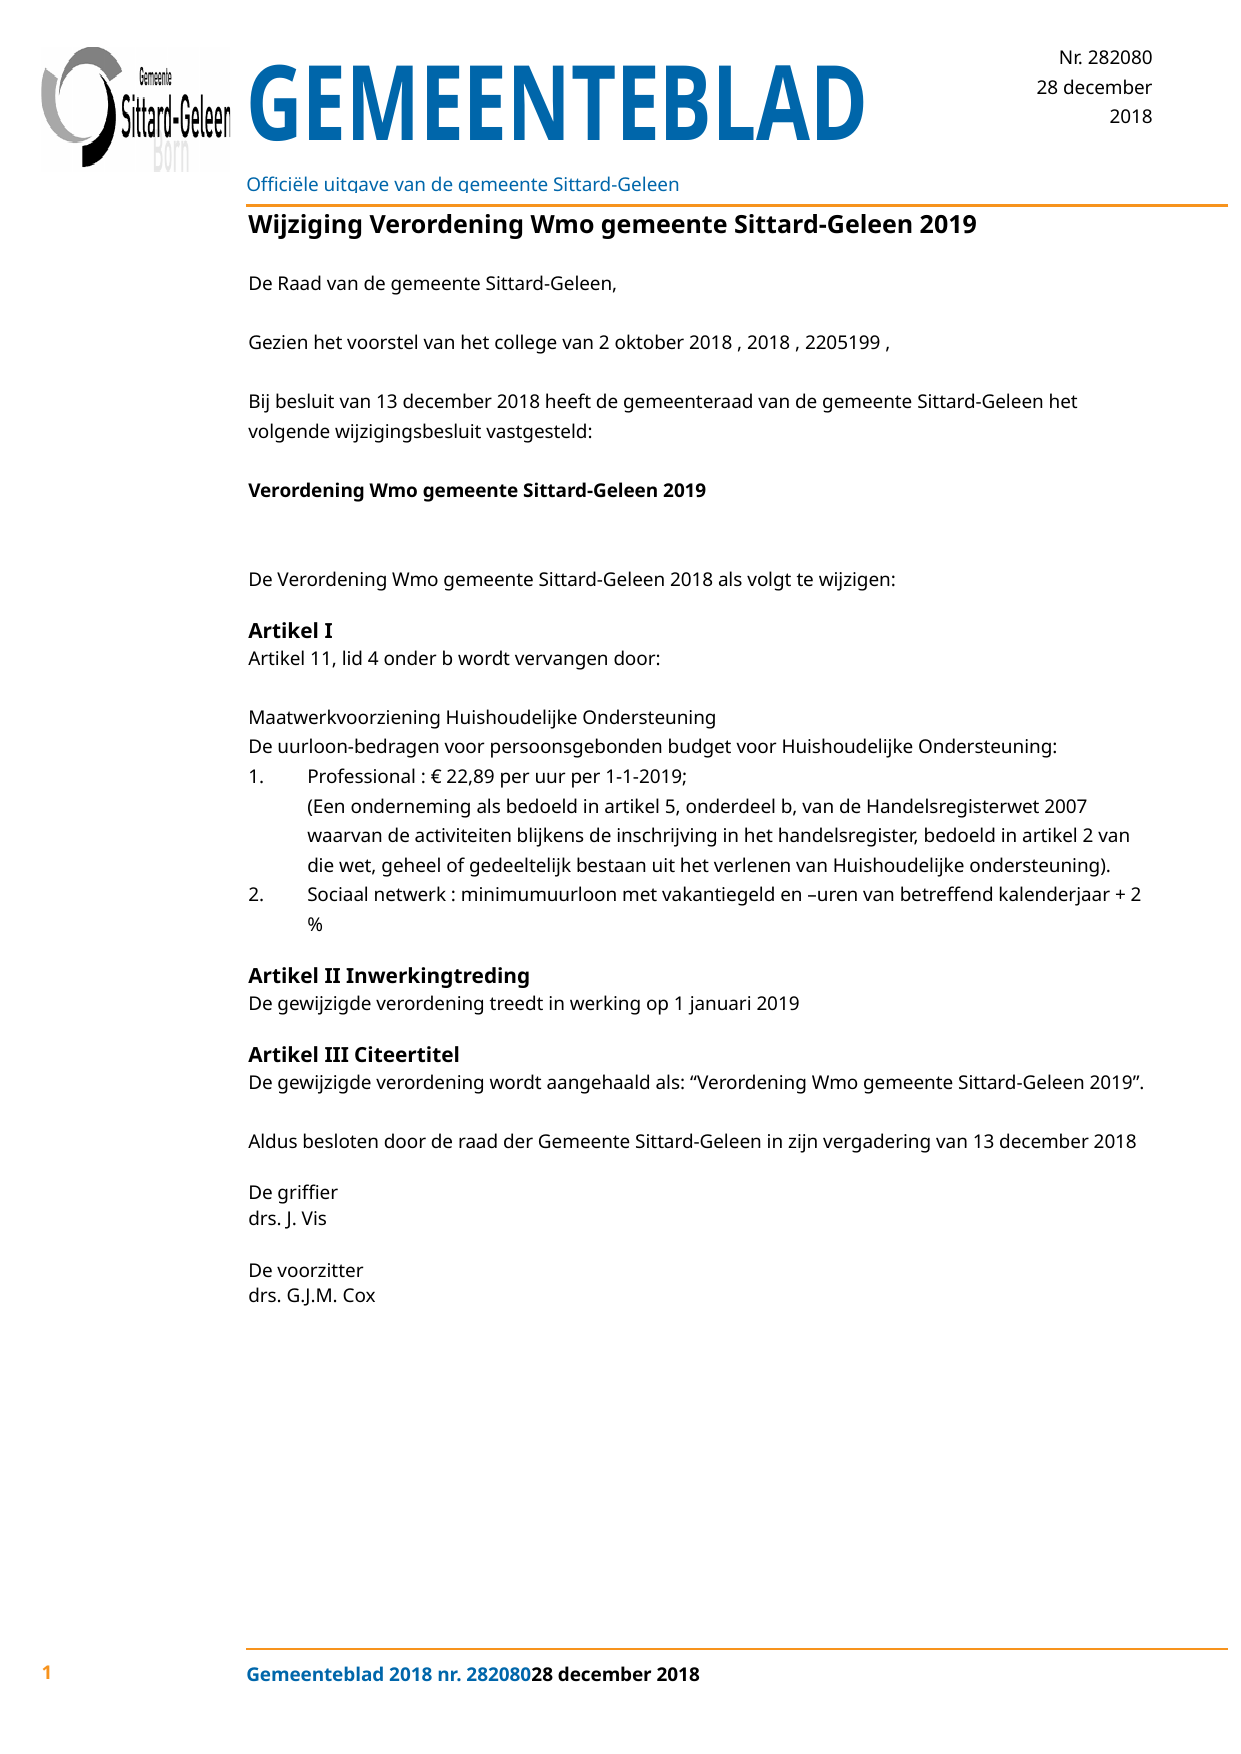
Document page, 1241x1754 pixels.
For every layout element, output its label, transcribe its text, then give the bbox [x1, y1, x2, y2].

text Artikel I [248, 617, 1152, 645]
text drs. G.J.M. Cox [248, 1282, 1152, 1308]
text De uurloon-bedragen voor persoonsgebonden budget voor Huishoudelijke Ondersteuning: [248, 734, 1152, 759]
text Verordening Wmo gemeente Sittard-Geleen 2019 [248, 477, 1152, 503]
text Aldus besloten door de raad der Gemeente Sittard-Geleen in zijn vergadering van 13 december 2018 [248, 1128, 1152, 1154]
list Professional : € 22,89 per uur per 1-1-2019; [248, 763, 1152, 789]
text Bij besluit van 13 december 2018 heeft de gemeenteraad van de gemeente Sittard-Geleen het volgende wijzigingsbesluit vastgesteld: [248, 389, 1152, 444]
text De voorzitter [248, 1257, 1152, 1282]
list Sociaal netwerk : minimumuurloon met vakantiegeld en –uren van betreffend kalenderjaar + 2 % [248, 882, 1152, 937]
text Artikel 11, lid 4 onder b wordt vervangen door: [248, 645, 1152, 671]
text De gewijzigde verordening wordt aangehaald als: “Verordening Wmo gemeente Sittard-Geleen 2019”. [248, 1069, 1152, 1095]
text De gewijzigde verordening treedt in werking op 1 januari 2019 [248, 990, 1152, 1016]
list (Een onderneming als bedoeld in artikel 5, onderdeel b, van de Handelsregisterwet 2007 waarvan de activiteiten blijkens de inschrijving in het handelsregister, bedoeld in artikel 2 van die wet, geheel of gedeeltelijk bestaan uit het verlenen van Huishoudelijke ondersteuning). [248, 793, 1152, 878]
text Artikel III Citeertitel [248, 1041, 1152, 1069]
text De Raad van de gemeente Sittard-Geleen, [248, 270, 1152, 296]
text De Verordening Wmo gemeente Sittard-Geleen 2018 als volgt te wijzigen: [248, 566, 1152, 592]
text Wijziging Verordening Wmo gemeente Sittard-Geleen 2019 [248, 207, 1152, 241]
text Gezien het voorstel van het college van 2 oktober 2018 , 2018 , 2205199 , [248, 329, 1152, 355]
text drs. J. Vis [248, 1205, 1152, 1231]
picture [41, 47, 231, 172]
text Maatwerkvoorziening Huishoudelijke Ondersteuning [248, 704, 1152, 730]
text Artikel II Inwerkingtreding [248, 962, 1152, 990]
text De griffier [248, 1179, 1152, 1205]
